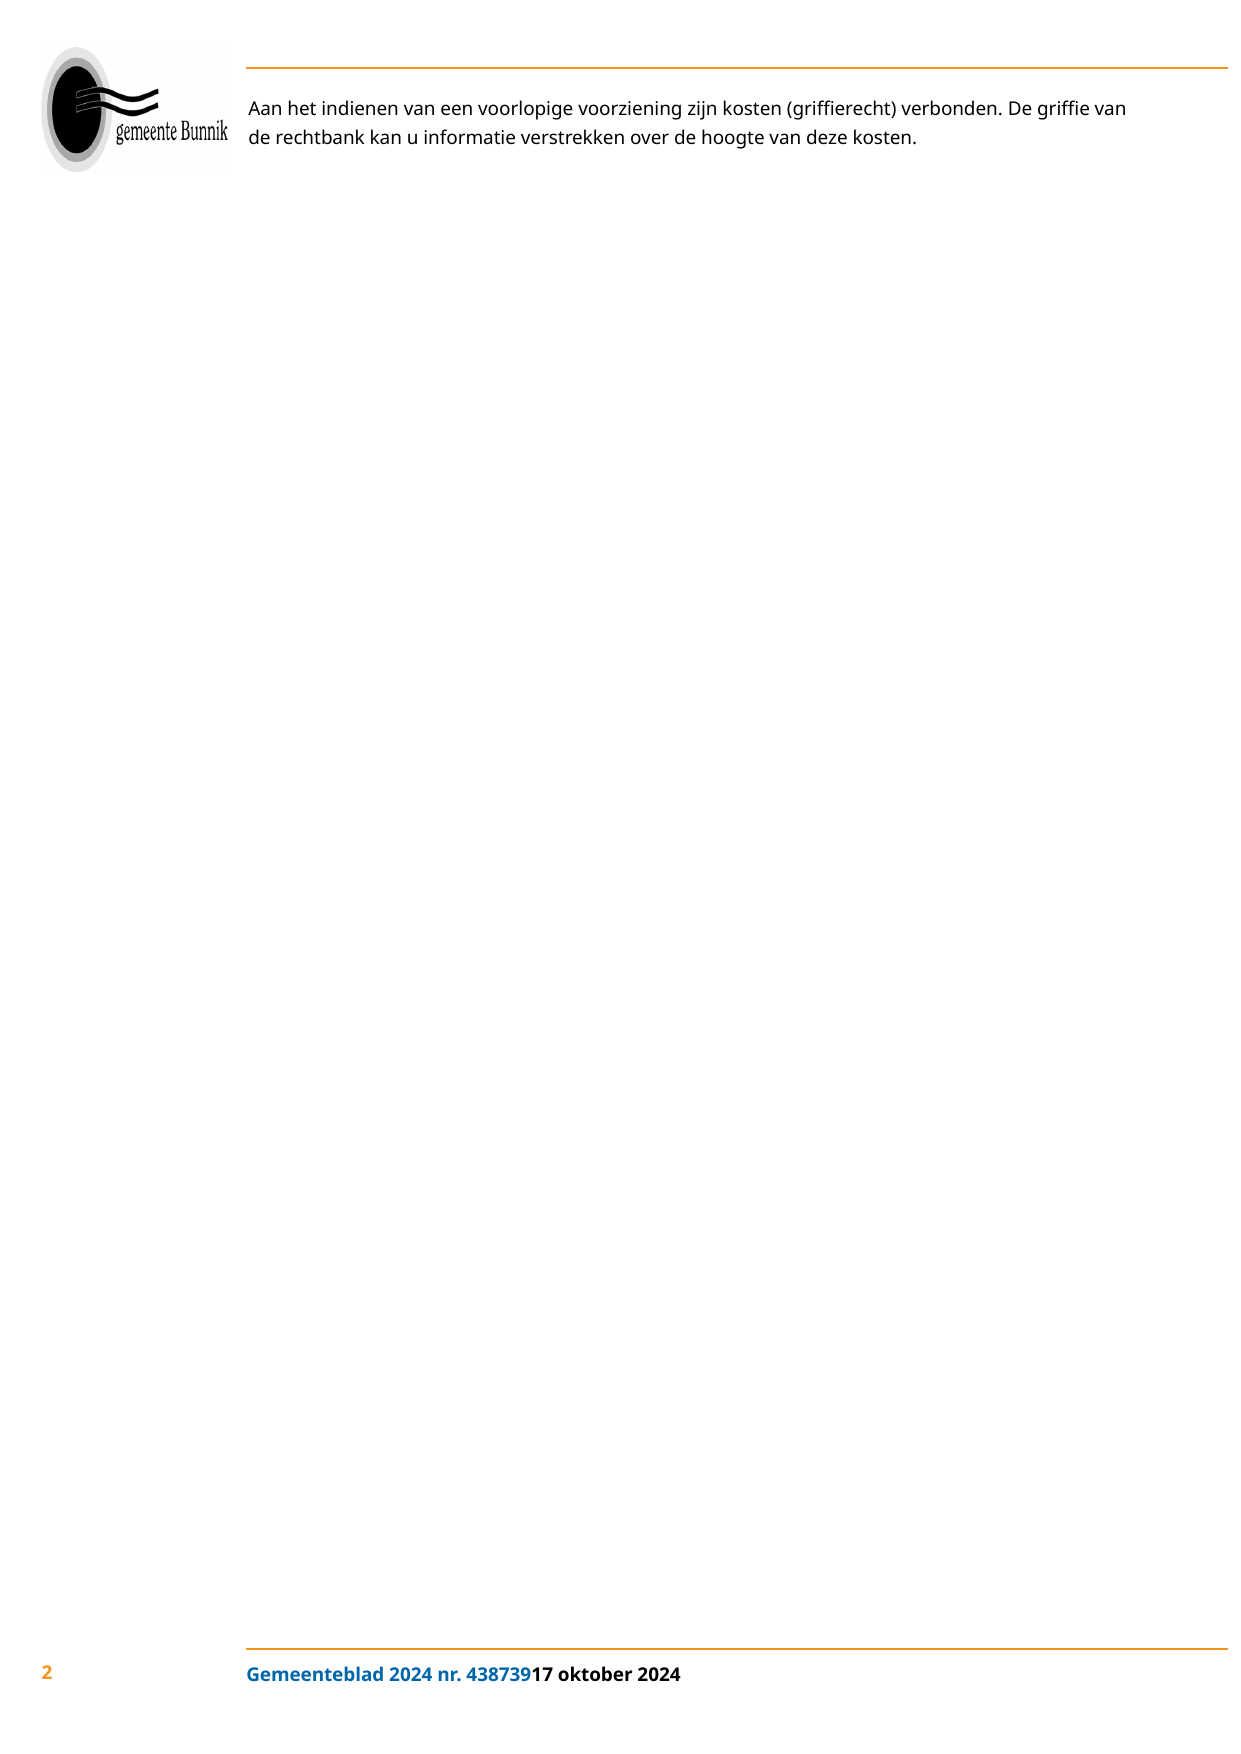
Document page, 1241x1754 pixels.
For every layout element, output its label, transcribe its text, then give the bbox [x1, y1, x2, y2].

text Aan het indienen van een voorlopige voorziening zijn kosten (griffierecht) verbonden. De griffie van de rechtbank kan u informatie verstrekken over de hoogte van deze kosten. [248, 95, 1152, 150]
picture [41, 47, 231, 172]
